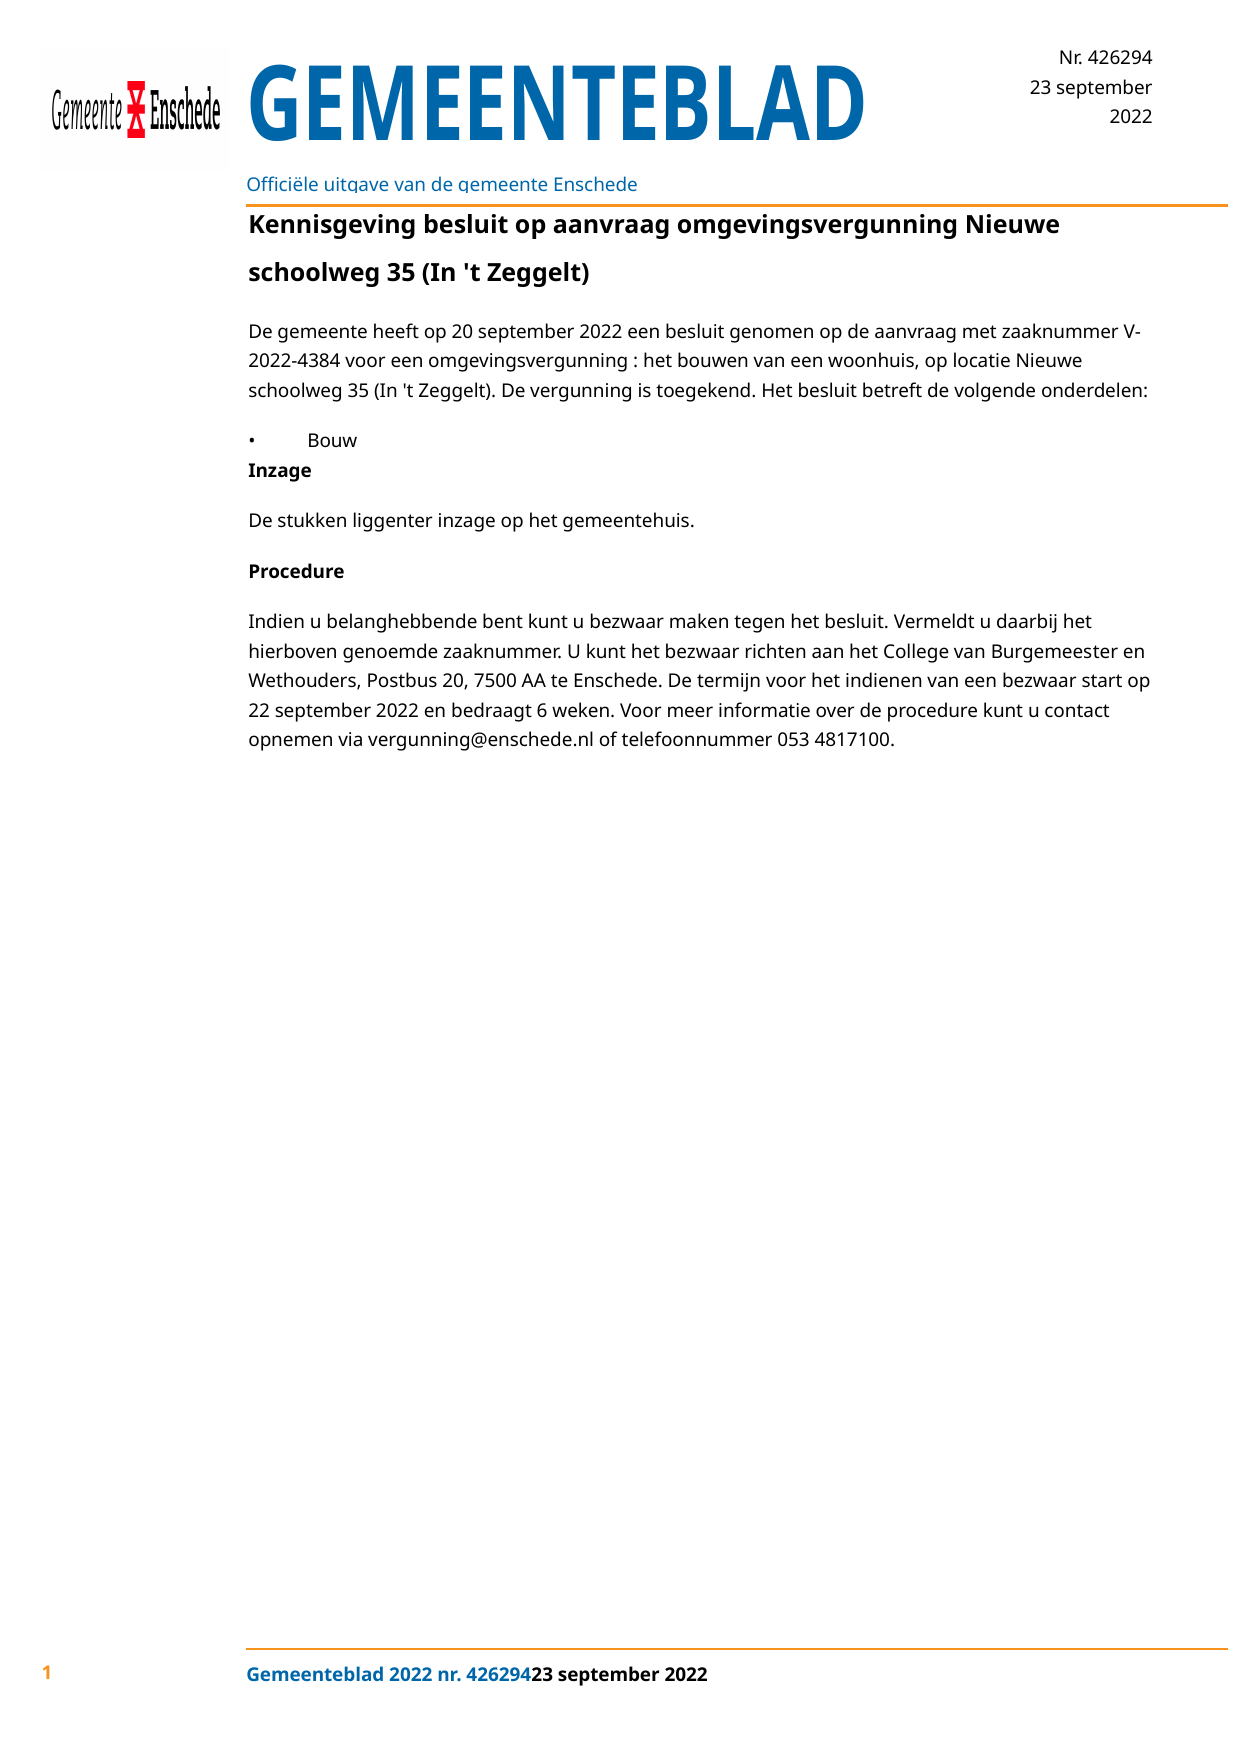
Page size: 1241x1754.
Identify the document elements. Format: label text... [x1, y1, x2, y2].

text Procedure [248, 558, 1152, 584]
list Bouw [248, 427, 1152, 453]
text De gemeente heeft op 20 september 2022 een besluit genomen op de aanvraag met zaaknummer V-2022-4384 voor een omgevingsvergunning : het bouwen van een woonhuis, op locatie Nieuwe schoolweg 35 (In 't Zeggelt). De vergunning is toegekend. Het besluit betreft de volgende onderdelen: [248, 318, 1152, 403]
text Inzage [248, 457, 1152, 483]
text Kennisgeving besluit op aanvraag omgevingsvergunning Nieuwe schoolweg 35 (In 't Zeggelt) [248, 207, 1152, 288]
picture [41, 47, 231, 172]
text De stukken liggenter inzage op het gemeentehuis. [248, 507, 1152, 533]
text Indien u belanghebbende bent kunt u bezwaar maken tegen het besluit. Vermeldt u daarbij het hierboven genoemde zaaknummer. U kunt het bezwaar richten aan het College van Burgemees­ter en Wethouders, Postbus 20, 7500 AA te Enschede. De termijn voor het indienen van een bezwaar start op 22 september 2022 en bedraagt 6 weken. Voor meer informatie over de procedure kunt u contact opnemen via vergunning@enschede.nl of telefoonnummer 053 4817100. [248, 608, 1152, 752]
